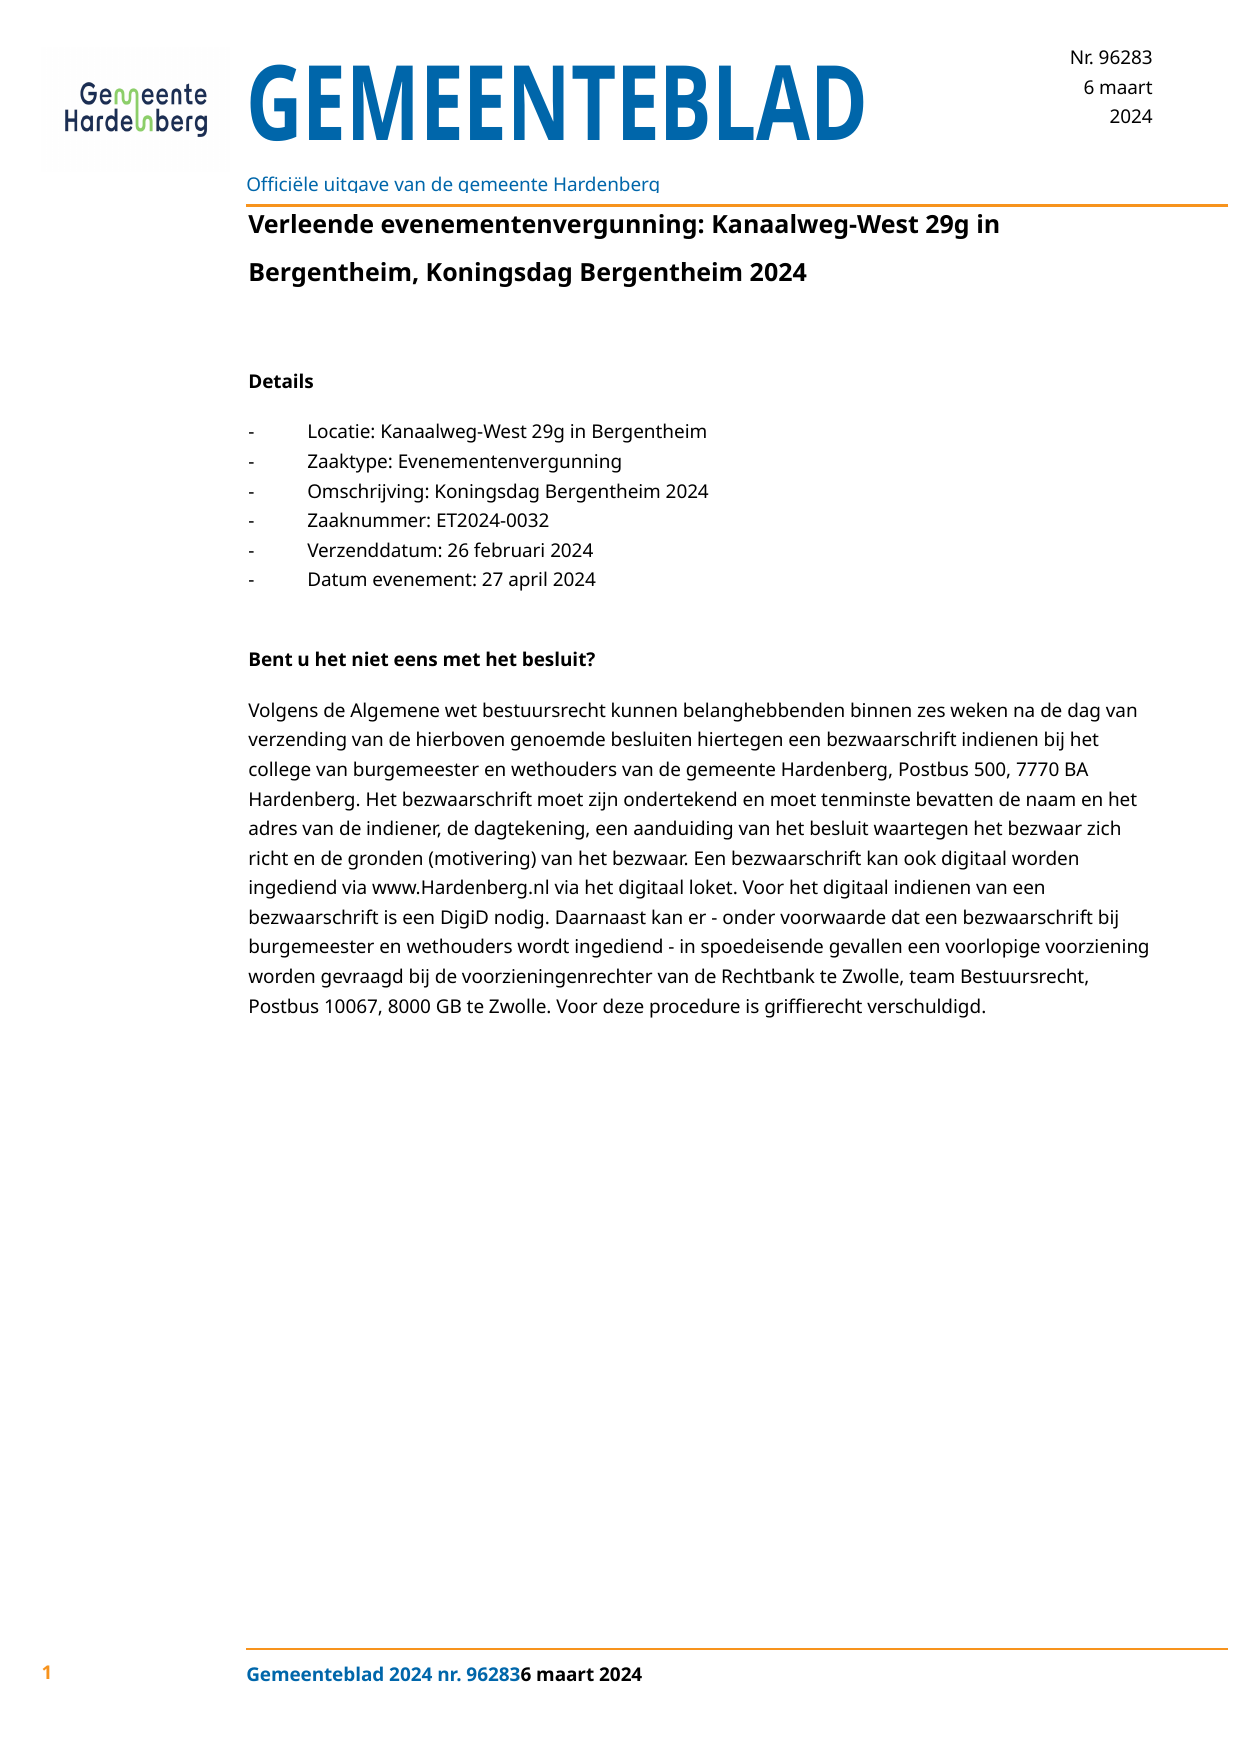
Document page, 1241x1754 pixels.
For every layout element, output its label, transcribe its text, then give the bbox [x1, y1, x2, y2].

text Verleende evenementenvergunning: Kanaalweg-West 29g in Bergentheim, Koningsdag Bergentheim 2024 [248, 207, 1152, 288]
list Zaaktype: Evenementenvergunning [248, 448, 1152, 474]
list Zaaknummer: ET2024-0032 [248, 507, 1152, 533]
text Volgens de Algemene wet bestuursrecht kunnen belanghebbenden binnen zes weken na de dag van verzending van de hierboven genoemde besluiten hiertegen een bezwaarschrift indienen bij het college van burgemeester en wethouders van de gemeente Hardenberg, Postbus 500, 7770 BA Hardenberg. Het bezwaarschrift moet zijn ondertekend en moet tenminste bevatten de naam en het adres van de indiener, de dagtekening, een aanduiding van het besluit waartegen het bezwaar zich richt en de gronden (motivering) van het bezwaar. Een bezwaarschrift kan ook digitaal worden ingediend via www.Hardenberg.nl via het digitaal loket. Voor het digitaal indienen van een bezwaarschrift is een DigiD nodig. Daarnaast kan er - onder voorwaarde dat een bezwaarschrift bij burgemeester en wethouders wordt ingediend - in spoedeisende gevallen een voorlopige voorziening worden gevraagd bij de voorzieningenrechter van de Rechtbank te Zwolle, team Bestuursrecht, Postbus 10067, 8000 GB te Zwolle. Voor deze procedure is griffierecht verschuldigd. [248, 697, 1152, 1019]
list Omschrijving: Koningsdag Bergentheim 2024 [248, 478, 1152, 504]
text Details [248, 368, 1152, 394]
text Bent u het niet eens met het besluit? [248, 647, 1152, 672]
list Datum evenement: 27 april 2024 [248, 567, 1152, 592]
picture [41, 47, 231, 172]
list Locatie: Kanaalweg-West 29g in Bergentheim [248, 419, 1152, 444]
list Verzenddatum: 26 februari 2024 [248, 537, 1152, 563]
